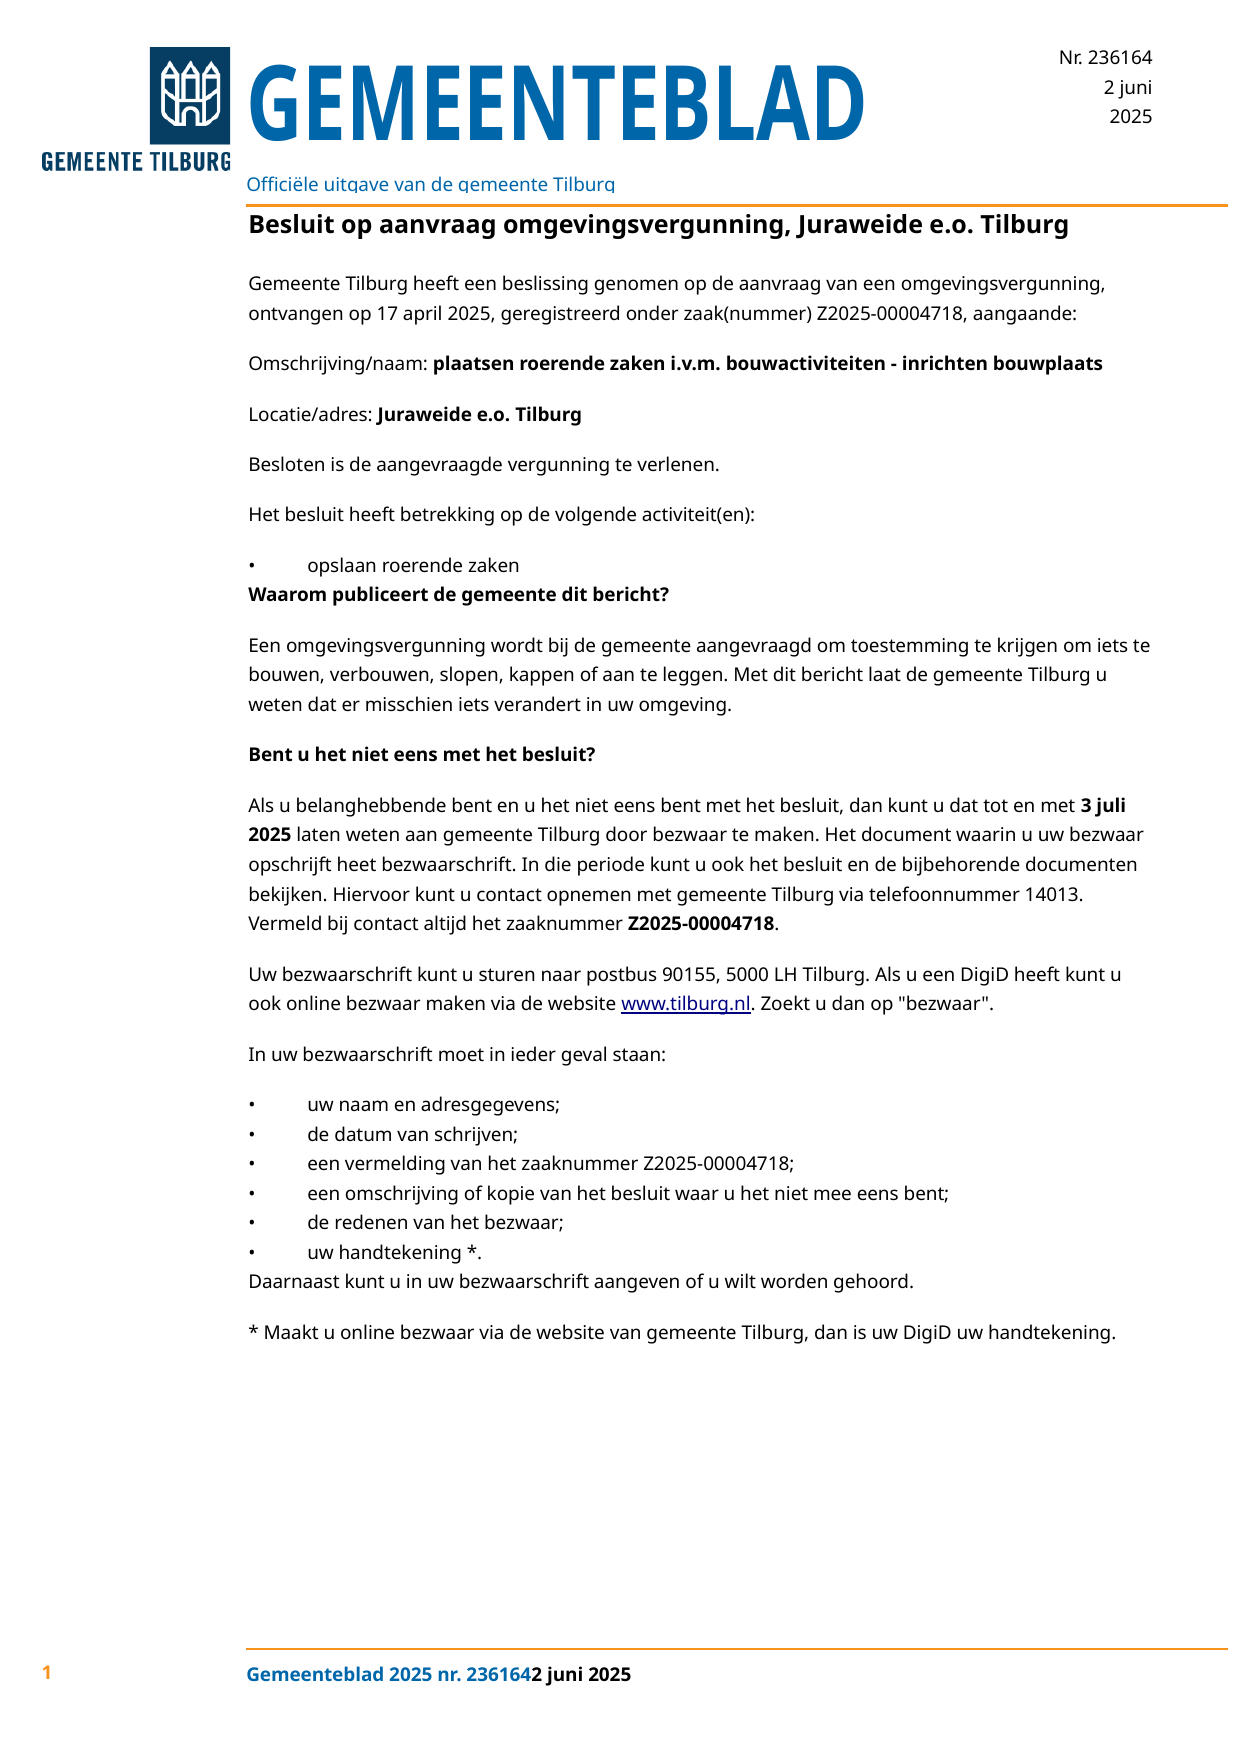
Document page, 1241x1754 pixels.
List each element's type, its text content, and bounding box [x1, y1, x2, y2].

text * Maakt u online bezwaar via de website van gemeente Tilburg, dan is uw DigiD uw handtekening. [248, 1319, 1152, 1345]
text Gemeente Tilburg heeft een beslissing genomen op de aanvraag van een omgevingsvergunning, ontvangen op 17 april 2025, geregistreerd onder zaak(nummer) Z2025-00004718, aangaande: [248, 270, 1152, 326]
list de datum van schrijven; [248, 1121, 1152, 1146]
list de redenen van het bezwaar; [248, 1209, 1152, 1235]
text Daarnaast kunt u in uw bezwaarschrift aangeven of u wilt worden gehoord. [248, 1269, 1152, 1294]
text Een omgevingsvergunning wordt bij de gemeente aangevraagd om toestemming te krijgen om iets te bouwen, verbouwen, slopen, kappen of aan te leggen. Met dit bericht laat de gemeente Tilburg u weten dat er misschien iets verandert in uw omgeving. [248, 632, 1152, 717]
text Omschrijving/naam: plaatsen roerende zaken i.v.m. bouwactiviteiten - inrichten bouwplaats [248, 350, 1152, 376]
picture [41, 47, 231, 172]
list een omschrijving of kopie van het besluit waar u het niet mee eens bent; [248, 1180, 1152, 1206]
list uw handtekening *. [248, 1239, 1152, 1265]
list een vermelding van het zaaknummer Z2025-00004718; [248, 1150, 1152, 1176]
text Locatie/adres: Juraweide e.o. Tilburg [248, 401, 1152, 426]
text In uw bezwaarschrift moet in ieder geval staan: [248, 1041, 1152, 1066]
text Als u belanghebbende bent en u het niet eens bent met het besluit, dan kunt u dat tot en met 3 juli 2025 laten weten aan gemeente Tilburg door bezwaar te maken. Het document waarin u uw bezwaar opschrijft heet bezwaarschrift. In die periode kunt u ook het besluit en de bijbehorende documenten bekijken. Hiervoor kunt u contact opnemen met gemeente Tilburg via telefoonnummer 14013. Vermeld bij contact altijd het zaaknummer Z2025-00004718. [248, 792, 1152, 936]
text Waarom publiceert de gemeente dit bericht? [248, 582, 1152, 607]
text Het besluit heeft betrekking op de volgende activiteit(en): [248, 502, 1152, 527]
text Besloten is de aangevraagde vergunning te verlenen. [248, 451, 1152, 477]
list uw naam en adresgegevens; [248, 1091, 1152, 1117]
text Bent u het niet eens met het besluit? [248, 742, 1152, 767]
list opslaan roerende zaken [248, 552, 1152, 578]
text Besluit op aanvraag omgevingsvergunning, Juraweide e.o. Tilburg [248, 207, 1152, 241]
text Uw bezwaarschrift kunt u sturen naar postbus 90155, 5000 LH Tilburg. Als u een DigiD heeft kunt u ook online bezwaar maken via de website www.tilburg.nl. Zoekt u dan op "bezwaar". [248, 961, 1152, 1016]
